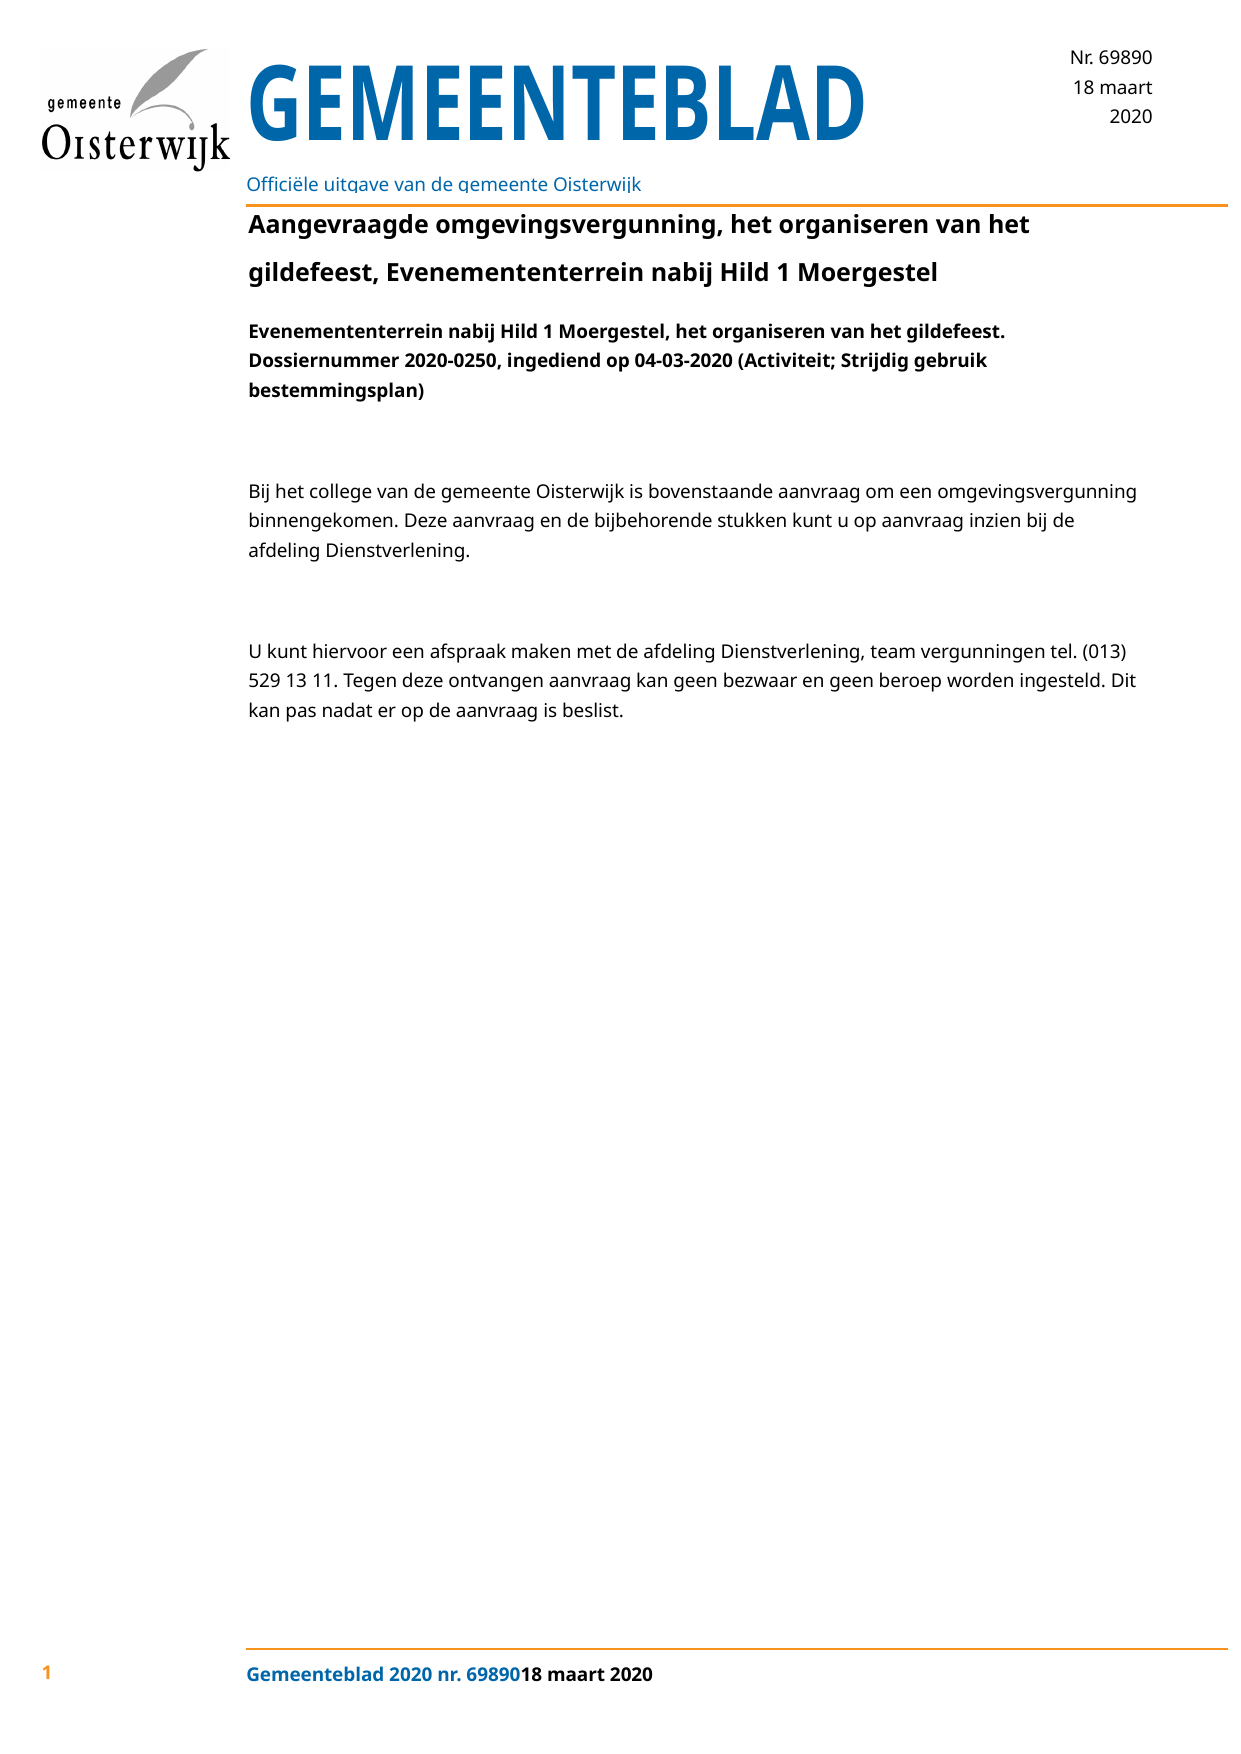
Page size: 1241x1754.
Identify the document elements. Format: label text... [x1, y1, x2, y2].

text Evenemententerrein nabij Hild 1 Moergestel, het organiseren van het gildefeest. Dossiernummer 2020-0250, ingediend op 04-03-2020 (Activiteit; Strijdig gebruik bestemmingsplan) [248, 318, 1152, 403]
picture [41, 47, 231, 172]
text Bij het college van de gemeente Oisterwijk is bovenstaande aanvraag om een omgevingsvergunning binnengekomen. Deze aanvraag en de bijbehorende stukken kunt u op aanvraag inzien bij de afdeling Dienstverlening. [248, 478, 1152, 563]
text Aangevraagde omgevingsvergunning, het organiseren van het gildefeest, Evenemententerrein nabij Hild 1 Moergestel [248, 207, 1152, 288]
text U kunt hiervoor een afspraak maken met de afdeling Dienstverlening, team vergunningen tel. (013) 529 13 11. Tegen deze ontvangen aanvraag kan geen bezwaar en geen beroep worden ingesteld. Dit kan pas nadat er op de aanvraag is beslist. [248, 638, 1152, 723]
